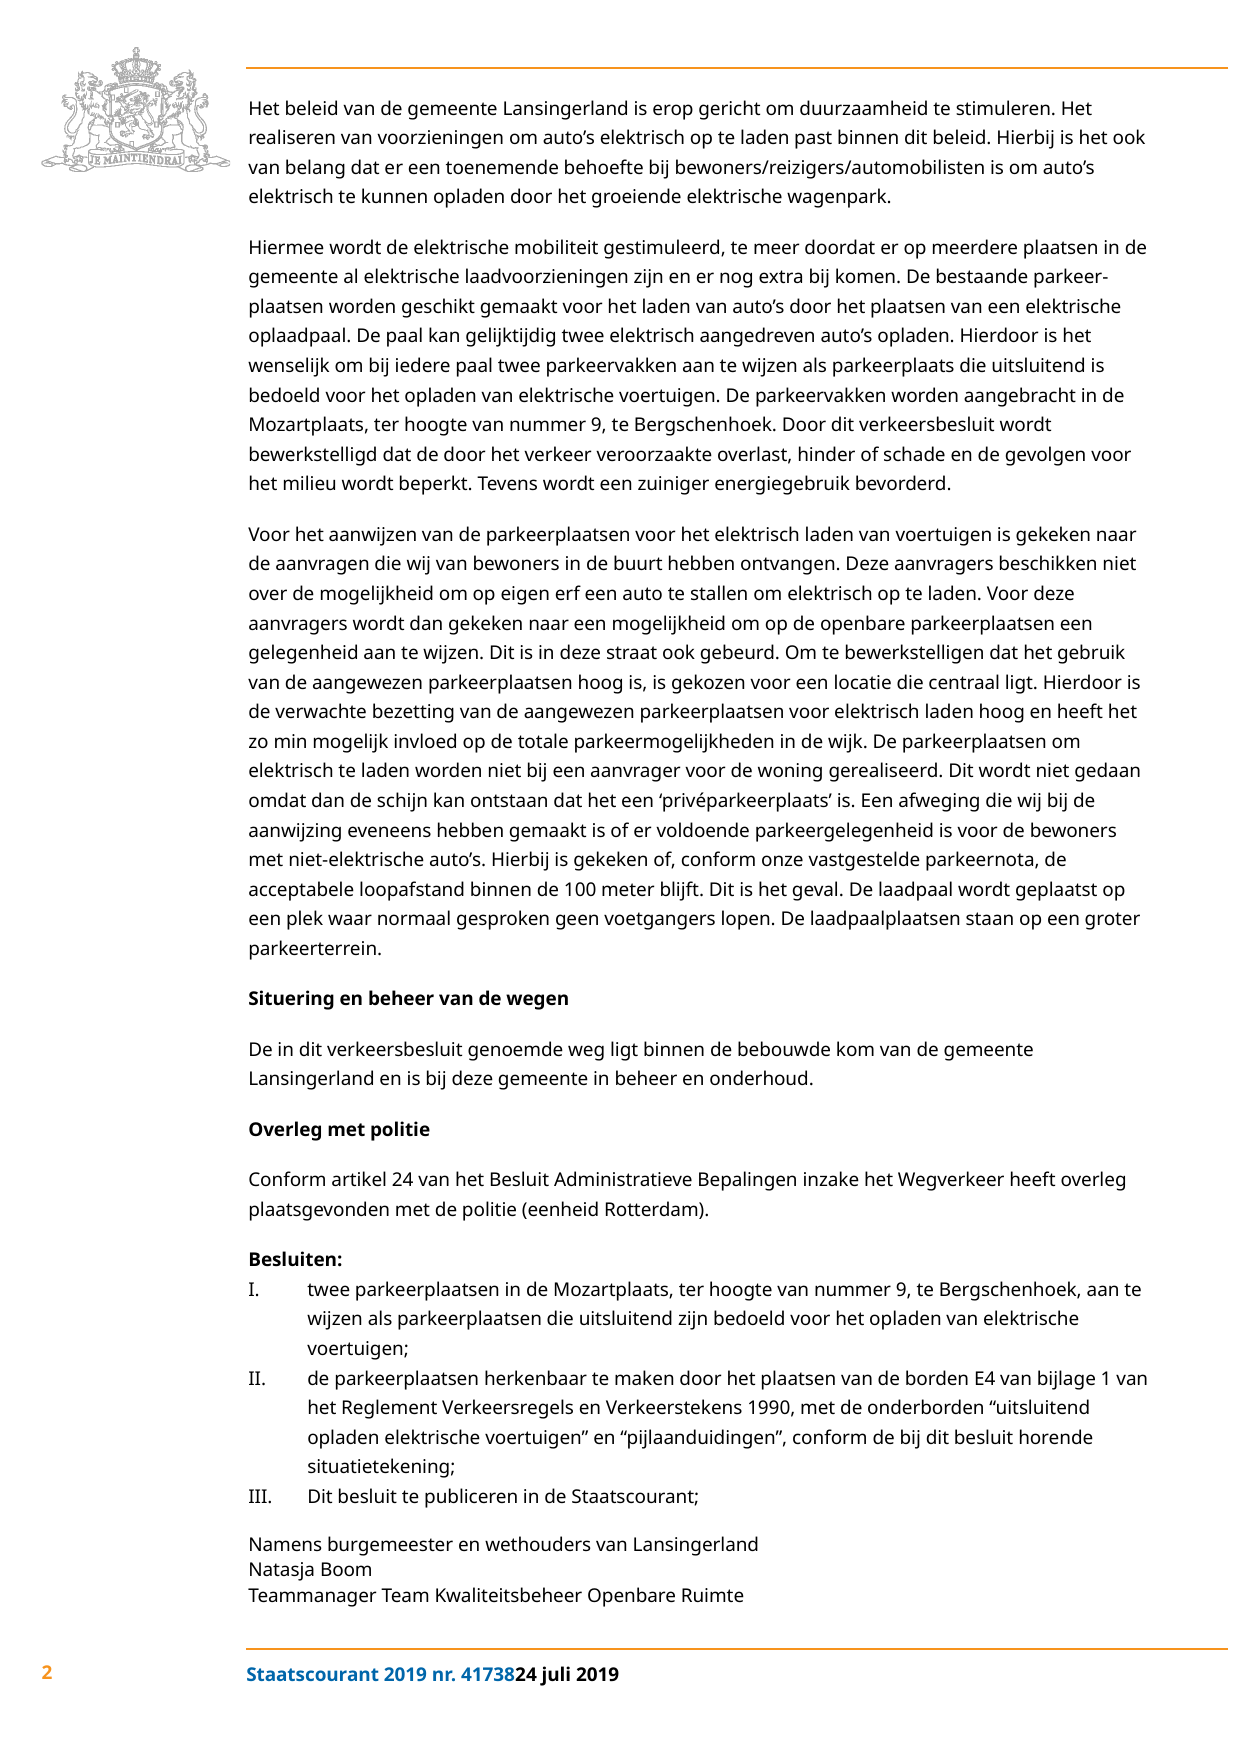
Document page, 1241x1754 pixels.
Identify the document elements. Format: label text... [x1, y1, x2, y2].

text Voor het aanwijzen van de parkeerplaatsen voor het elektrisch laden van voertuigen is gekeken naar de aanvragen die wij van bewoners in de buurt hebben ontvangen. Deze aanvragers beschikken niet over de mogelijkheid om op eigen erf een auto te stallen om elektrisch op te laden. Voor deze aanvragers wordt dan gekeken naar een mogelijkheid om op de openbare parkeerplaatsen een gelegenheid aan te wijzen. Dit is in deze straat ook gebeurd. Om te bewerkstelligen dat het gebruik van de aangewezen parkeerplaatsen hoog is, is gekozen voor een locatie die centraal ligt. Hierdoor is de verwachte bezetting van de aangewezen parkeerplaatsen voor elektrisch laden hoog en heeft het zo min mogelijk invloed op de totale parkeermogelijkheden in de wijk. De parkeerplaatsen om elektrisch te laden worden niet bij een aanvrager voor de woning gerealiseerd. Dit wordt niet gedaan omdat dan de schijn kan ontstaan dat het een ‘privéparkeerplaats’ is. Een afweging die wij bij de aanwijzing eveneens hebben gemaakt is of er voldoende parkeergelegenheid is voor de bewoners met niet-elektrische auto’s. Hierbij is gekeken of, conform onze vastgestelde parkeernota, de acceptabele loopafstand binnen de 100 meter blijft. Dit is het geval. De laadpaal wordt geplaatst op een plek waar normaal gesproken geen voetgangers lopen. De laadpaalplaatsen staan op een groter parkeerterrein. [248, 521, 1152, 961]
text Conform artikel 24 van het Besluit Administratieve Bepalingen inzake het Wegverkeer heeft overleg plaatsgevonden met de politie (eenheid Rotterdam). [248, 1166, 1152, 1222]
text Situering en beheer van de wegen [248, 986, 1152, 1011]
list Dit besluit te publiceren in de Staatscourant; [248, 1483, 1152, 1509]
text Besluiten: [248, 1246, 1152, 1272]
text Natasja Boom [248, 1557, 1152, 1582]
text Het beleid van de gemeente Lansingerland is erop gericht om duurzaamheid te stimuleren. Het realiseren van voorzieningen om auto’s elektrisch op te laden past binnen dit beleid. Hierbij is het ook van belang dat er een toenemende behoefte bij bewoners/reizigers/automobilisten is om auto’s elektrisch te kunnen opladen door het groeiende elektrische wagenpark. [248, 95, 1152, 209]
picture [41, 47, 231, 172]
text Namens burgemeester en wethouders van Lansingerland [248, 1531, 1152, 1557]
text Overleg met politie [248, 1116, 1152, 1142]
text De in dit verkeersbesluit genoemde weg ligt binnen de bebouwde kom van de gemeente Lansingerland en is bij deze gemeente in beheer en onderhoud. [248, 1036, 1152, 1091]
text Teammanager Team Kwaliteitsbeheer Openbare Ruimte [248, 1582, 1152, 1608]
list de parkeerplaatsen herkenbaar te maken door het plaatsen van de borden E4 van bijlage 1 van het Reglement Verkeersregels en Verkeerstekens 1990, met de onderborden “uitsluitend opladen elektrische voertuigen” en “pijlaanduidingen”, conform de bij dit besluit horende situatietekening; [248, 1365, 1152, 1479]
text Hiermee wordt de elektrische mobiliteit gestimuleerd, te meer doordat er op meerdere plaatsen in de gemeente al elektrische laadvoorzieningen zijn en er nog extra bij komen. De bestaande parkeer-plaatsen worden geschikt gemaakt voor het laden van auto’s door het plaatsen van een elektrische oplaadpaal. De paal kan gelijktijdig twee elektrisch aangedreven auto’s opladen. Hierdoor is het wenselijk om bij iedere paal twee parkeervakken aan te wijzen als parkeerplaats die uitsluitend is bedoeld voor het opladen van elektrische voertuigen. De parkeervakken worden aangebracht in de Mozartplaats, ter hoogte van nummer 9, te Bergschenhoek. Door dit verkeersbesluit wordt bewerkstelligd dat de door het verkeer veroorzaakte overlast, hinder of schade en de gevolgen voor het milieu wordt beperkt. Tevens wordt een zuiniger energiegebruik bevorderd. [248, 234, 1152, 496]
list twee parkeerplaatsen in de Mozartplaats, ter hoogte van nummer 9, te Bergschenhoek, aan te wijzen als parkeerplaatsen die uitsluitend zijn bedoeld voor het opladen van elektrische voertuigen; [248, 1276, 1152, 1361]
